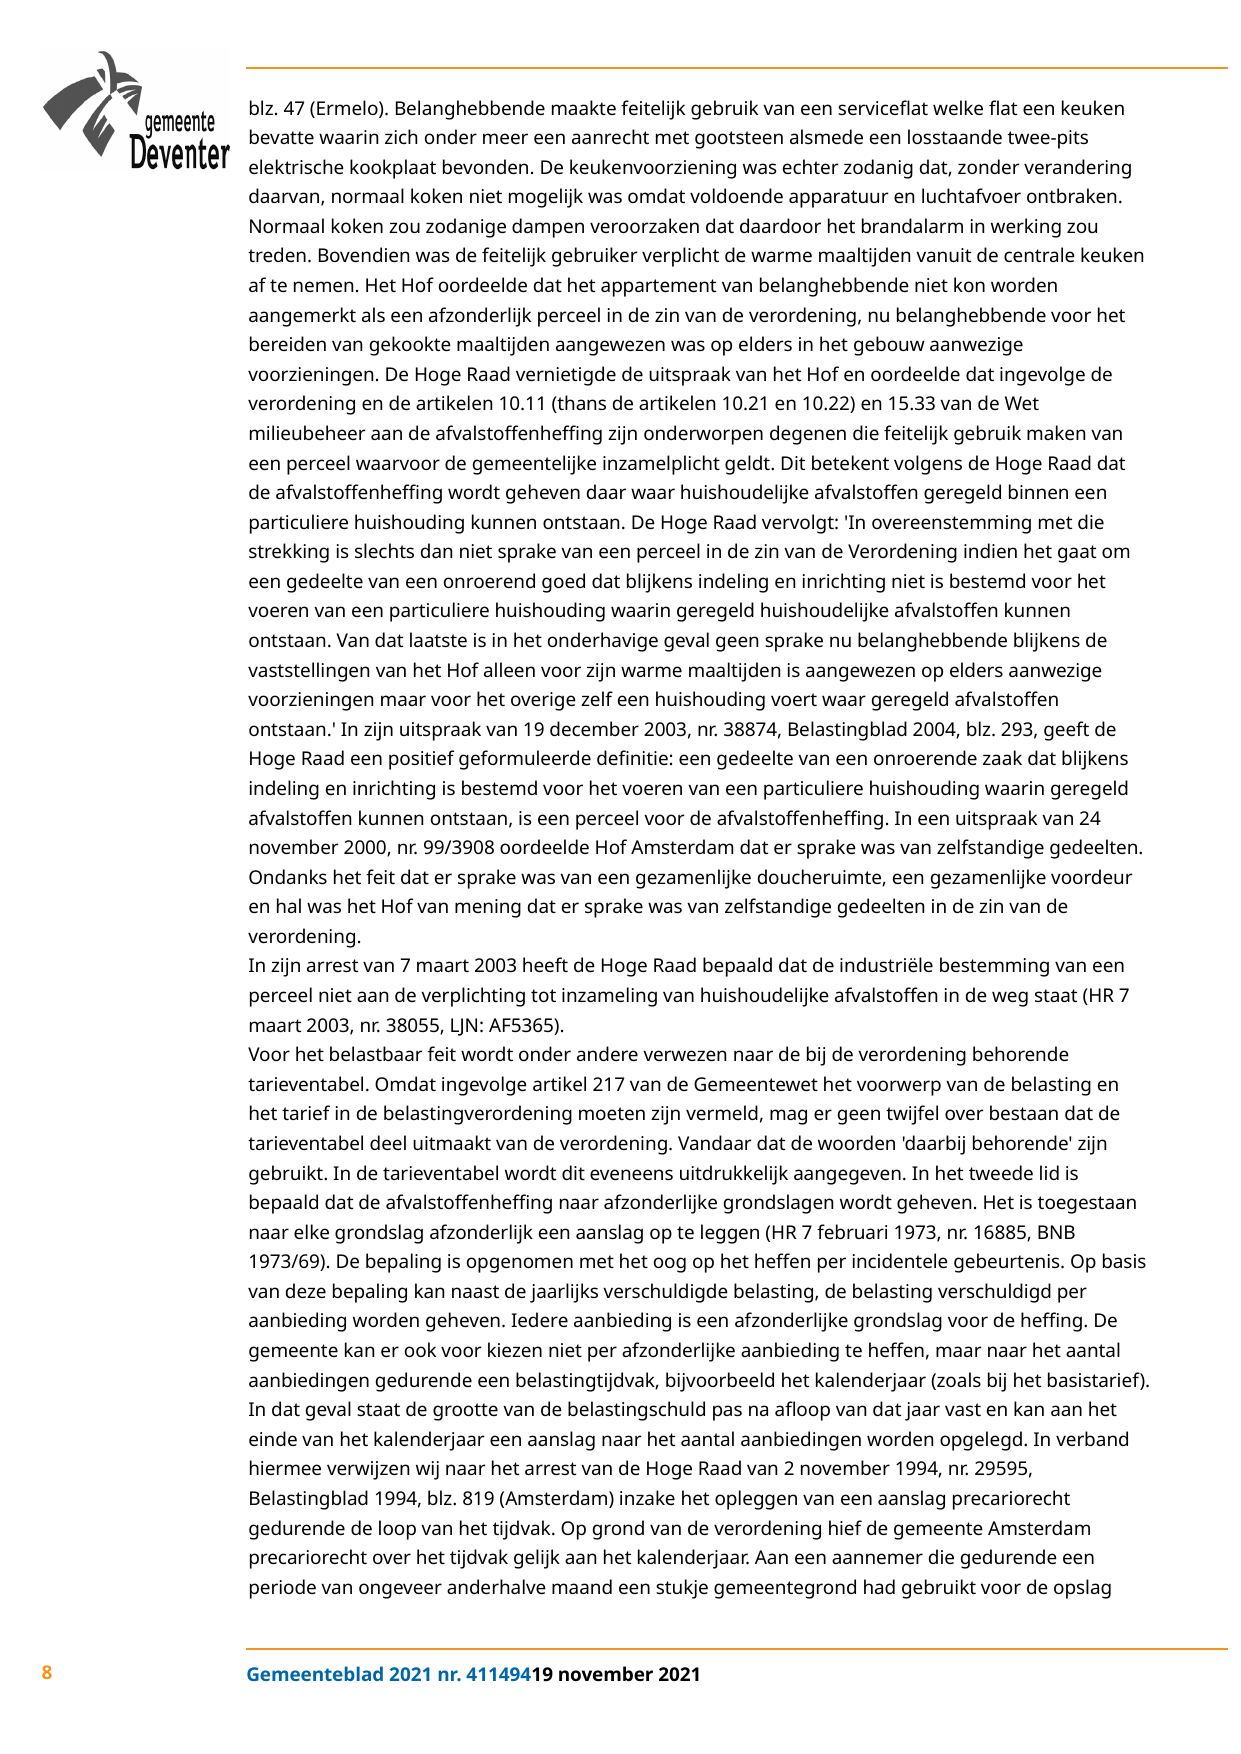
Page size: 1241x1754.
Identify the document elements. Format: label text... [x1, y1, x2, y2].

picture [41, 47, 231, 172]
text Voor het belastbaar feit wordt onder andere verwezen naar de bij de verordening behorende tarieventabel. Omdat ingevolge artikel 217 van de Gemeentewet het voorwerp van de belasting en het tarief in de belastingverordening moeten zijn vermeld, mag er geen twijfel over bestaan dat de tarieventabel deel uitmaakt van de verordening. Vandaar dat de woorden 'daarbij behorende' zijn gebruikt. In de tarieventabel wordt dit eveneens uitdrukkelijk aangegeven. In het tweede lid is bepaald dat de afvalstoffenheffing naar afzonderlijke grondslagen wordt geheven. Het is toegestaan naar elke grondslag afzonderlijk een aanslag op te leggen (HR 7 februari 1973, nr. 16885, BNB 1973/69). De bepaling is opgenomen met het oog op het heffen per incidentele gebeurtenis. Op basis van deze bepaling kan naast de jaarlijks verschuldigde belasting, de belasting verschuldigd per aanbieding worden geheven. Iedere aanbieding is een afzonderlijke grondslag voor de heffing. De gemeente kan er ook voor kiezen niet per afzonderlijke aanbieding te heffen, maar naar het aantal aanbiedingen gedurende een belastingtijdvak, bijvoorbeeld het kalenderjaar (zoals bij het basistarief). In dat geval staat de grootte van de belastingschuld pas na afloop van dat jaar vast en kan aan het einde van het kalenderjaar een aanslag naar het aantal aanbiedingen worden opgelegd. In verband hiermee verwijzen wij naar het arrest van de Hoge Raad van 2 november 1994, nr. 29595, Belastingblad 1994, blz. 819 (Amsterdam) inzake het opleggen van een aanslag precariorecht gedurende de loop van het tijdvak. Op grond van de verordening hief de gemeente Amsterdam precariorecht over het tijdvak gelijk aan het kalenderjaar. Aan een aannemer die gedurende een periode van ongeveer anderhalve maand een stukje gemeentegrond had gebruikt voor de opslag [248, 1041, 1152, 1600]
text In zijn arrest van 7 maart 2003 heeft de Hoge Raad bepaald dat de industriële bestemming van een perceel niet aan de verplichting tot inzameling van huishoudelijke afvalstoffen in de weg staat (HR 7 maart 2003, nr. 38055, LJN: AF5365). [248, 953, 1152, 1038]
text blz. 47 (Ermelo). Belanghebbende maakte feitelijk gebruik van een serviceflat welke flat een keuken bevatte waarin zich onder meer een aanrecht met gootsteen alsmede een losstaande twee-pits elektrische kookplaat bevonden. De keukenvoorziening was echter zodanig dat, zonder verandering daarvan, normaal koken niet mogelijk was omdat voldoende apparatuur en luchtafvoer ontbraken. Normaal koken zou zodanige dampen veroorzaken dat daardoor het brandalarm in werking zou treden. Bovendien was de feitelijk gebruiker verplicht de warme maaltijden vanuit de centrale keuken af te nemen. Het Hof oordeelde dat het appartement van belanghebbende niet kon worden aangemerkt als een afzonderlijk perceel in de zin van de verordening, nu belanghebbende voor het bereiden van gekookte maaltijden aangewezen was op elders in het gebouw aanwezige voorzieningen. De Hoge Raad vernietigde de uitspraak van het Hof en oordeelde dat ingevolge de verordening en de artikelen 10.11 (thans de artikelen 10.21 en 10.22) en 15.33 van de Wet milieubeheer aan de afvalstoffenheffing zijn onderworpen degenen die feitelijk gebruik maken van een perceel waarvoor de gemeentelijke inzamelplicht geldt. Dit betekent volgens de Hoge Raad dat de afvalstoffenheffing wordt geheven daar waar huishoudelijke afvalstoffen geregeld binnen een particuliere huishouding kunnen ontstaan. De Hoge Raad vervolgt: 'In overeenstemming met die strekking is slechts dan niet sprake van een perceel in de zin van de Verordening indien het gaat om een gedeelte van een onroerend goed dat blijkens indeling en inrichting niet is bestemd voor het voeren van een particuliere huishouding waarin geregeld huishoudelijke afvalstoffen kunnen ontstaan. Van dat laatste is in het onderhavige geval geen sprake nu belanghebbende blijkens de vaststellingen van het Hof alleen voor zijn warme maaltijden is aangewezen op elders aanwezige voorzieningen maar voor het overige zelf een huishouding voert waar geregeld afvalstoffen ontstaan.' In zijn uitspraak van 19 december 2003, nr. 38874, Belastingblad 2004, blz. 293, geeft de Hoge Raad een positief geformuleerde definitie: een gedeelte van een onroerende zaak dat blijkens indeling en inrichting is bestemd voor het voeren van een particuliere huishouding waarin geregeld afvalstoffen kunnen ontstaan, is een perceel voor de afvalstoffenheffing. In een uitspraak van 24 november 2000, nr. 99/3908 oordeelde Hof Amsterdam dat er sprake was van zelfstandige gedeelten. Ondanks het feit dat er sprake was van een gezamenlijke doucheruimte, een gezamenlijke voordeur en hal was het Hof van mening dat er sprake was van zelfstandige gedeelten in de zin van de verordening. [248, 95, 1152, 949]
